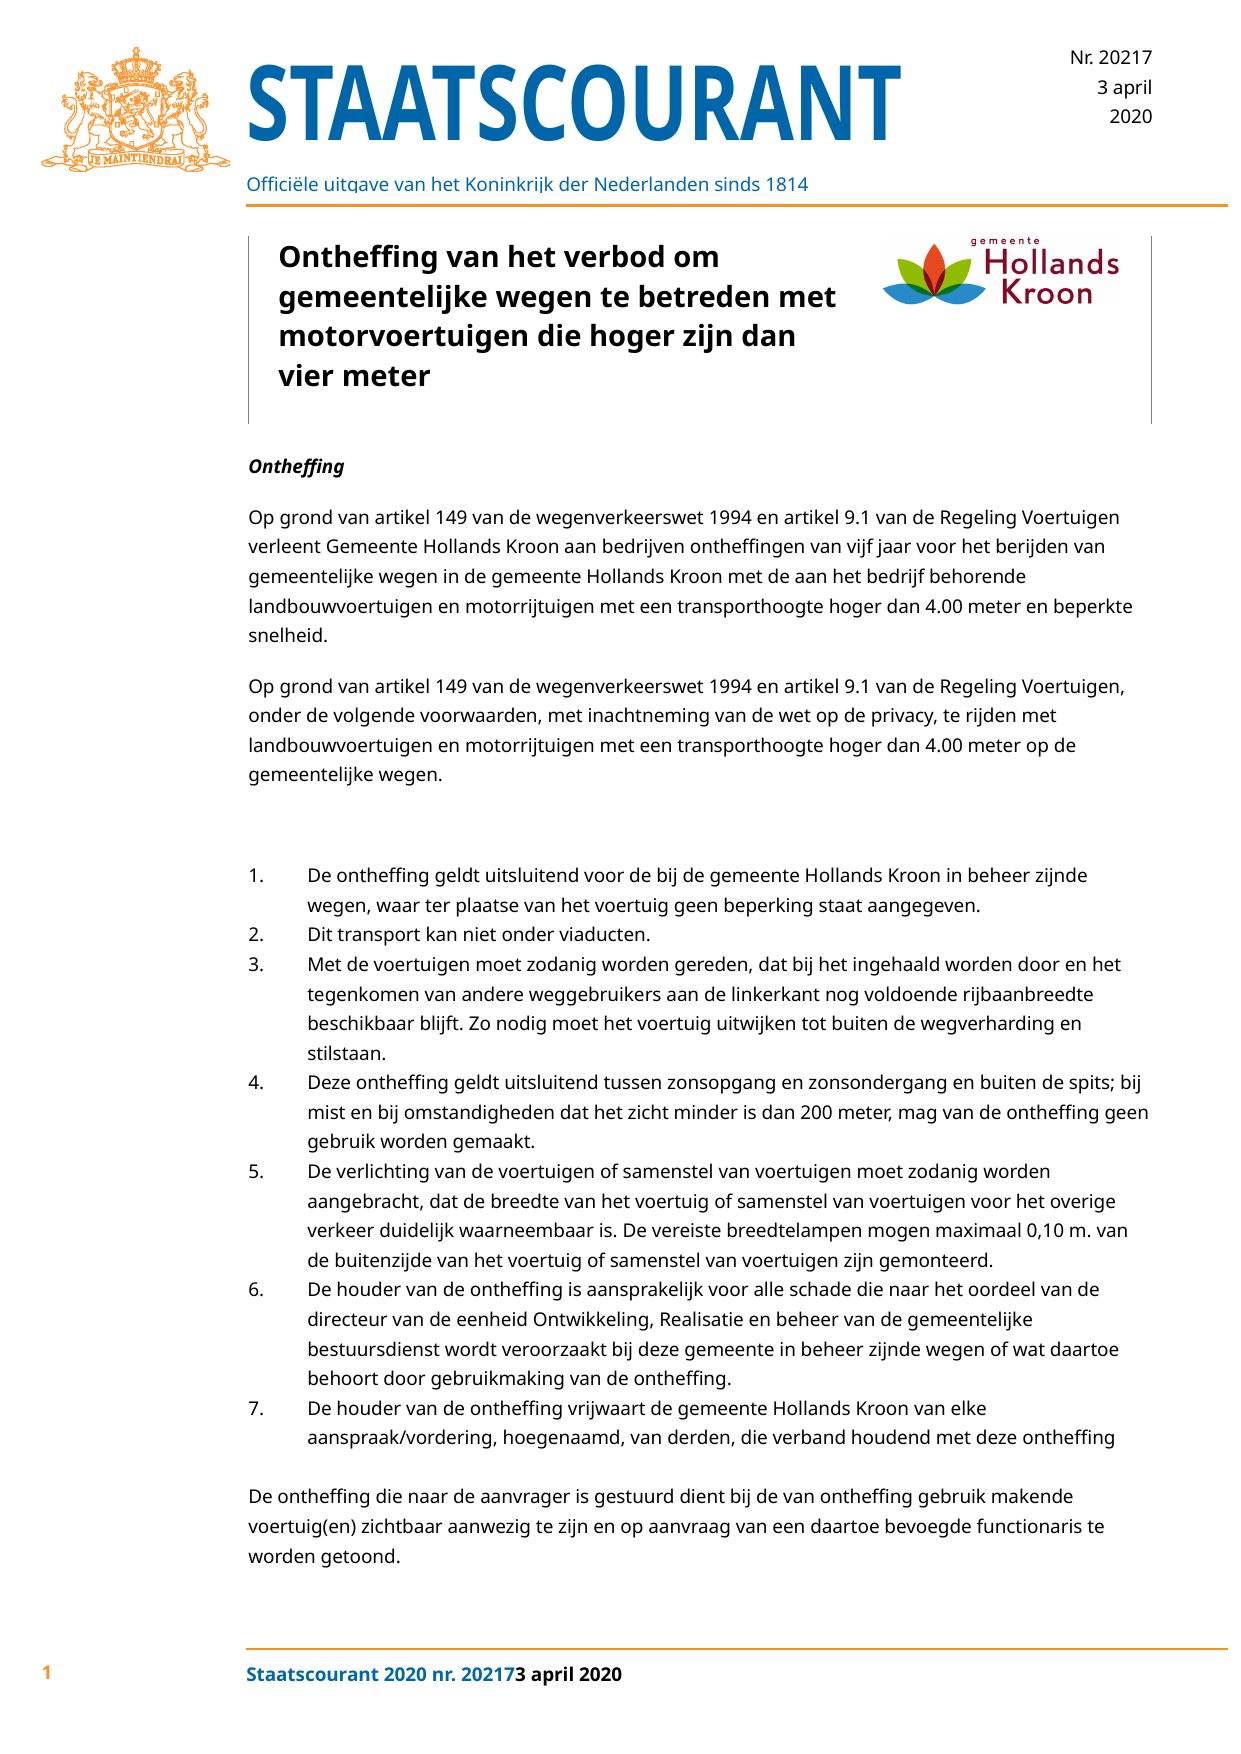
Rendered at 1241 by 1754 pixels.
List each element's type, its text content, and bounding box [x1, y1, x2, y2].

list Deze ontheffing geldt uitsluitend tussen zonsopgang en zonsondergang en buiten de spits; bij mist en bij omstandigheden dat het zicht minder is dan 200 meter, mag van de ontheffing geen gebruik worden gemaakt. [248, 1069, 1152, 1154]
list Dit transport kan niet onder viaducten. [248, 922, 1152, 947]
picture [882, 236, 1119, 305]
list Met de voertuigen moet zodanig worden gereden, dat bij het ingehaald worden door en het tegenkomen van andere weggebruikers aan de linkerkant nog voldoende rijbaanbreedte beschikbaar blijft. Zo nodig moet het voertuig uitwijken tot buiten de wegverharding en stilstaan. [248, 951, 1152, 1066]
table_header [850, 236, 1151, 424]
text De ontheffing die naar de aanvrager is gestuurd dient bij de van ontheffing gebruik makende voertuig(en) zichtbaar aanwezig te zijn en op aanvraag van een daartoe bevoegde functionaris te worden getoond. [248, 1484, 1152, 1568]
text Op grond van artikel 149 van de wegenverkeerswet 1994 en artikel 9.1 van de Regeling Voertuigen verleent Gemeente Hollands Kroon aan bedrijven ontheffingen van vijf jaar voor het berijden van gemeentelijke wegen in de gemeente Hollands Kroon met de aan het bedrijf behorende landbouwvoertuigen en motorrijtuigen met een transporthoogte hoger dan 4.00 meter en beperkte snelheid. [248, 504, 1152, 648]
list De houder van de ontheffing vrijwaart de gemeente Hollands Kroon van elke aanspraak/vordering, hoegenaamd, van derden, die verband houdend met deze ontheffing [248, 1395, 1152, 1450]
text Op grond van artikel 149 van de wegenverkeerswet 1994 en artikel 9.1 van de Regeling Voertuigen, onder de volgende voorwaarden, met inachtneming van de wet op de privacy, te rijden met landbouwvoertuigen en motorrijtuigen met een transporthoogte hoger dan 4.00 meter op de gemeentelijke wegen. [248, 673, 1152, 787]
list De verlichting van de voertuigen of samenstel van voertuigen moet zodanig worden aangebracht, dat de breedte van het voertuig of samenstel van voertuigen voor het overige verkeer duidelijk waarneembaar is. De vereiste breedtelampen mogen maximaal 0,10 m. van de buitenzijde van het voertuig of samenstel van voertuigen zijn gemonteerd. [248, 1158, 1152, 1273]
list De ontheffing geldt uitsluitend voor de bij de gemeente Hollands Kroon in beheer zijnde wegen, waar ter plaatse van het voertuig geen beperking staat aangegeven. [248, 862, 1152, 918]
list De houder van de ontheffing is aansprakelijk voor alle schade die naar het oordeel van de directeur van de eenheid Ontwikkeling, Realisatie en beheer van de gemeentelijke bestuursdienst wordt veroorzaakt bij deze gemeente in beheer zijnde wegen of wat daartoe behoort door gebruikmaking van de ontheffing. [248, 1277, 1152, 1391]
picture [41, 47, 231, 172]
table_header Ontheffing van het verbod om gemeentelijke wegen te betreden met motorvoertuigen die hoger zijn dan vier meter [249, 236, 850, 424]
text Ontheffing [248, 454, 1152, 479]
